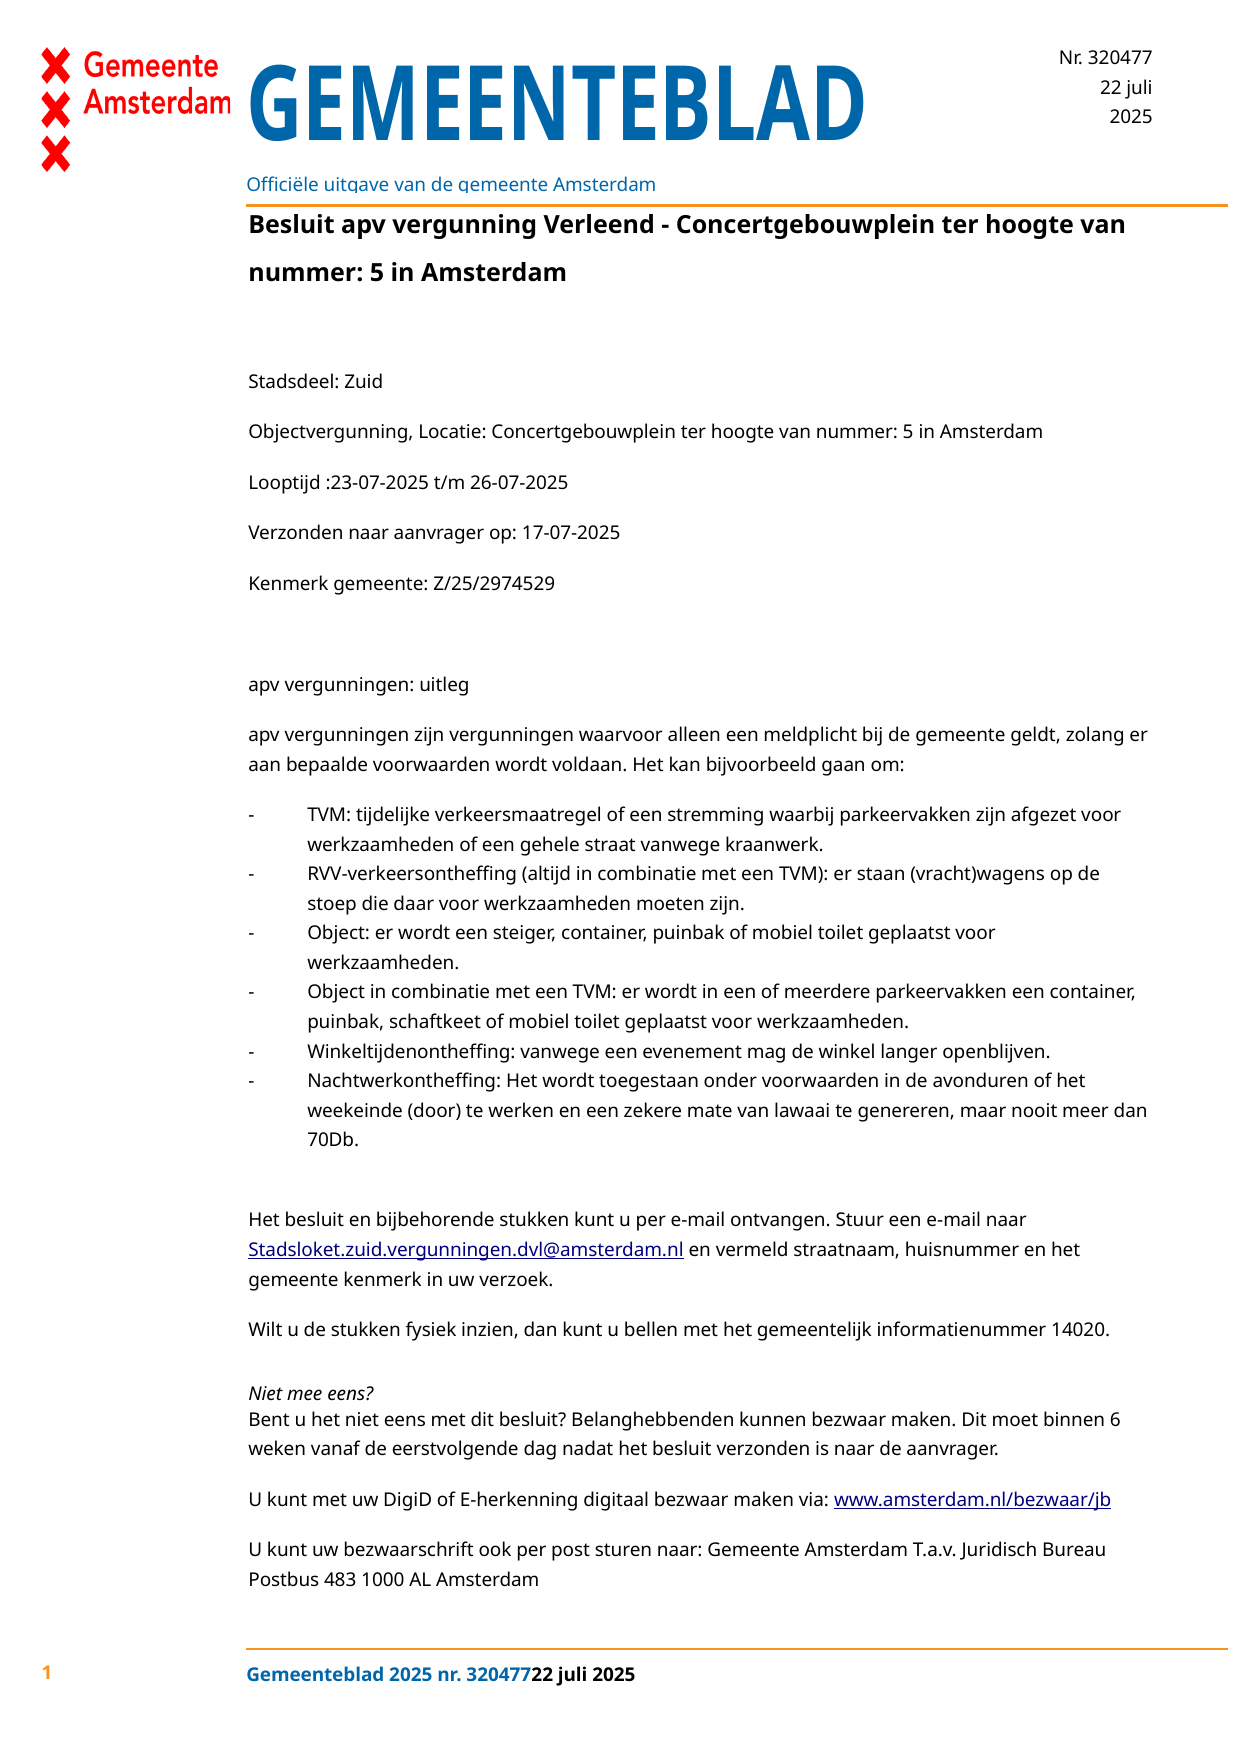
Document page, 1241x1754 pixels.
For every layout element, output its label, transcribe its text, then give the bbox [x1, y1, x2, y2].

text Besluit apv vergunning Verleend - Concertgebouwplein ter hoogte van nummer: 5 in Amsterdam [248, 207, 1152, 288]
text apv vergunningen: uitleg [248, 671, 1152, 697]
text Looptijd :23-07-2025 t/m 26-07-2025 [248, 469, 1152, 495]
text Verzonden naar aanvrager op: 17-07-2025 [248, 519, 1152, 545]
text apv vergunningen zijn vergunningen waarvoor alleen een meldplicht bij de gemeente geldt, zolang er aan bepaalde voorwaarden wordt voldaan. Het kan bijvoorbeeld gaan om: [248, 721, 1152, 777]
text Stadsdeel: Zuid [248, 368, 1152, 394]
list Nachtwerkontheffing: Het wordt toegestaan onder voorwaarden in de avonduren of het weekeinde (door) te werken en een zekere mate van lawaai te genereren, maar nooit meer dan 70Db. [248, 1067, 1152, 1152]
text Het besluit en bijbehorende stukken kunt u per e-mail ontvangen. Stuur een e-mail naar Stadsloket.zuid.vergunningen.dvl@amsterdam.nl en vermeld straatnaam, huisnummer en het gemeente kenmerk in uw verzoek. [248, 1207, 1152, 1292]
text U kunt uw bezwaarschrift ook per post sturen naar: Gemeente Amsterdam T.a.v. Juridisch Bureau Postbus 483 1000 AL Amsterdam [248, 1536, 1152, 1592]
picture [41, 47, 231, 172]
list Object in combinatie met een TVM: er wordt in een of meerdere parkeervakken een container, puinbak, schaftkeet of mobiel toilet geplaatst voor werkzaamheden. [248, 979, 1152, 1034]
list Winkeltijdenontheffing: vanwege een evenement mag de winkel langer openblijven. [248, 1038, 1152, 1064]
text Niet mee eens? [248, 1380, 1152, 1406]
text U kunt met uw DigiD of E-herkenning digitaal bezwaar maken via: www.amsterdam.nl/bezwaar/jb [248, 1486, 1152, 1512]
list Object: er wordt een steiger, container, puinbak of mobiel toilet geplaatst voor werkzaamheden. [248, 919, 1152, 975]
list RVV-verkeersontheffing (altijd in combinatie met een TVM): er staan (vracht)wagens op de stoep die daar voor werkzaamheden moeten zijn. [248, 860, 1152, 916]
text Objectvergunning, Locatie: Concertgebouwplein ter hoogte van nummer: 5 in Amsterdam [248, 419, 1152, 444]
text Kenmerk gemeente: Z/25/2974529 [248, 570, 1152, 596]
text Wilt u de stukken fysiek inzien, dan kunt u bellen met het gemeentelijk informatienummer 14020. [248, 1316, 1152, 1342]
text Bent u het niet eens met dit besluit? Belanghebbenden kunnen bezwaar maken. Dit moet binnen 6 weken vanaf de eerstvolgende dag nadat het besluit verzonden is naar de aanvrager. [248, 1406, 1152, 1461]
list TVM: tijdelijke verkeersmaatregel of een stremming waarbij parkeervakken zijn afgezet voor werkzaamheden of een gehele straat vanwege kraanwerk. [248, 801, 1152, 857]
